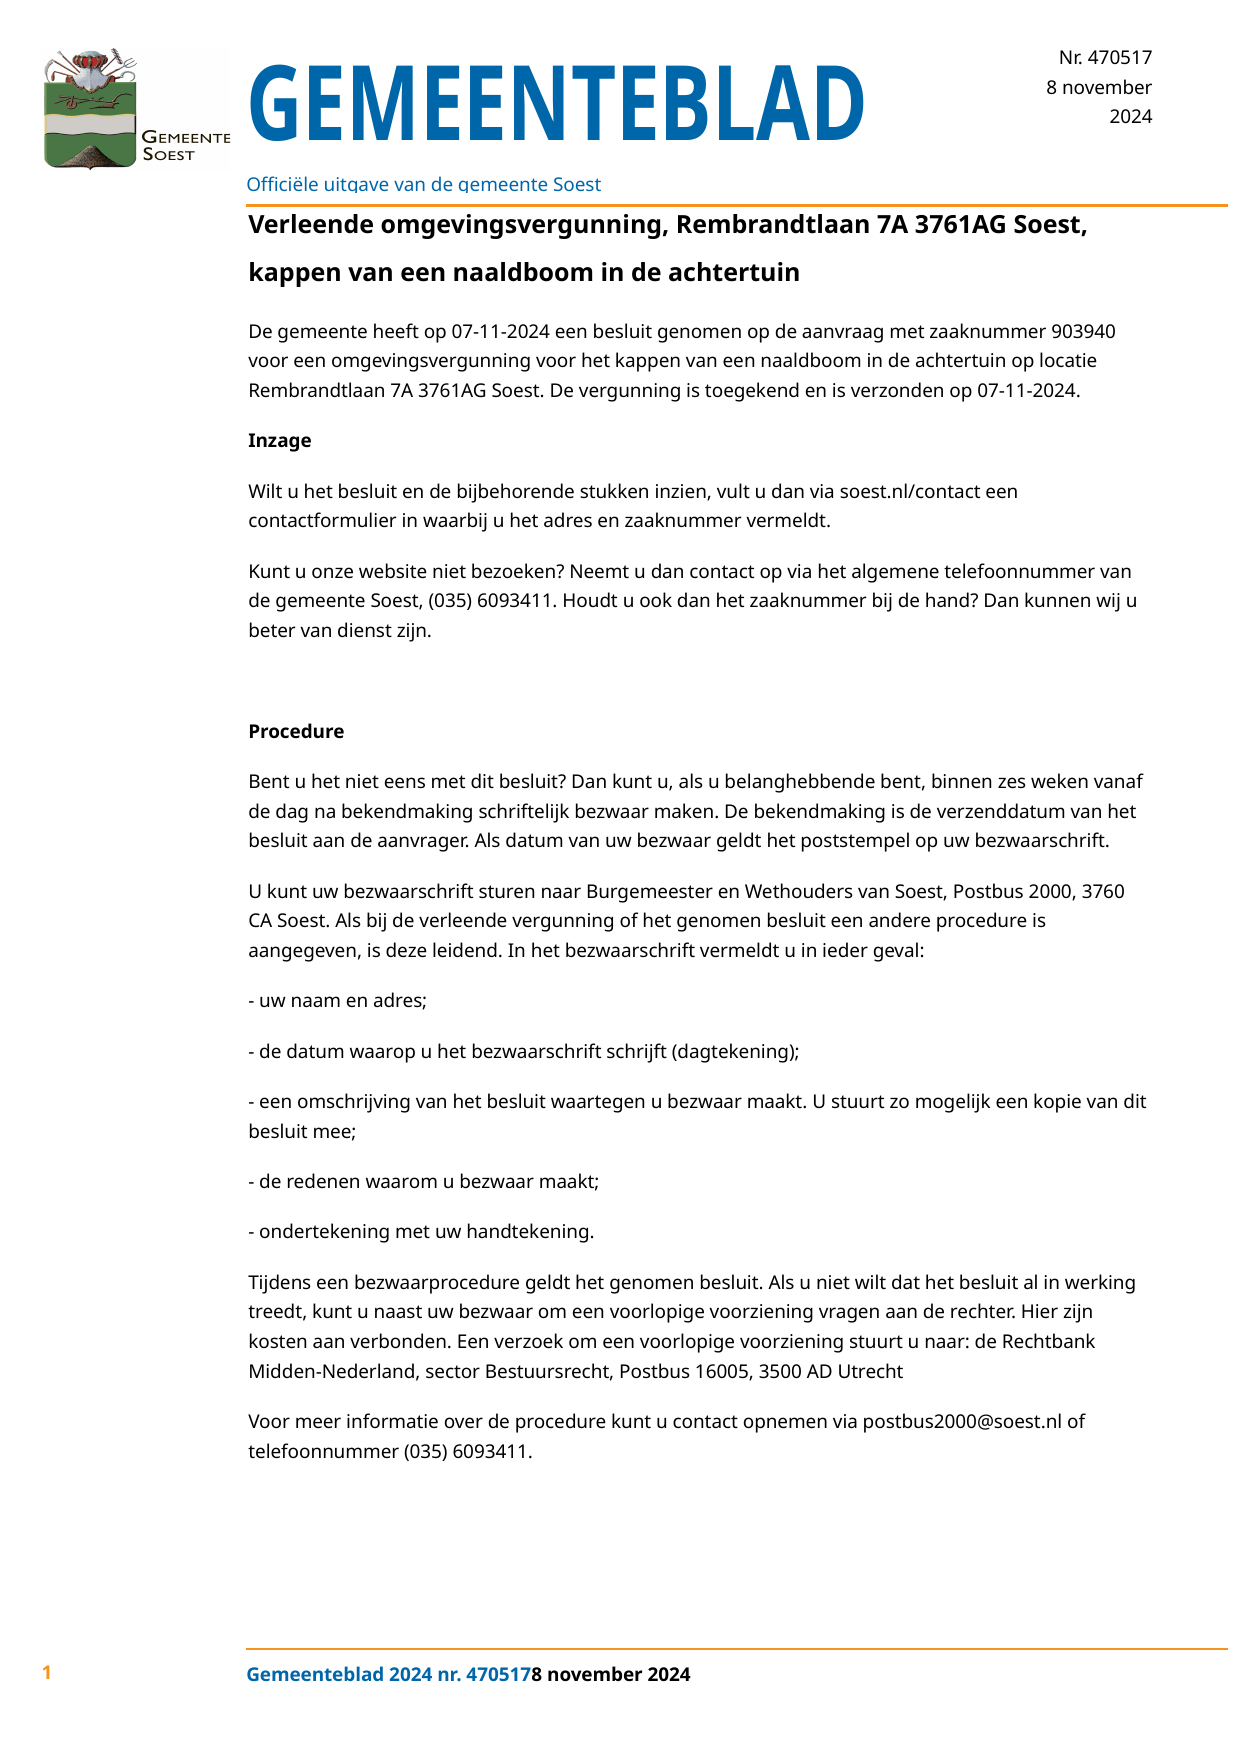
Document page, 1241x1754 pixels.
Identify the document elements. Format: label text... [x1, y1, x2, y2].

text Kunt u onze website niet bezoeken? Neemt u dan contact op via het algemene telefoonnummer van de gemeente Soest, (035) 6093411. Houdt u ook dan het zaaknummer bij de hand? Dan kunnen wij u beter van dienst zijn. [248, 558, 1152, 643]
text - uw naam en adres; [248, 987, 1152, 1013]
text - de datum waarop u het bezwaarschrift schrijft (dagtekening); [248, 1038, 1152, 1064]
text Verleende omgevingsvergunning, Rembrandtlaan 7A 3761AG Soest, kappen van een naaldboom in de achtertuin [248, 207, 1152, 288]
text - een omschrijving van het besluit waartegen u bezwaar maakt. U stuurt zo mogelijk een kopie van dit besluit mee; [248, 1088, 1152, 1144]
text - ondertekening met uw handtekening. [248, 1219, 1152, 1244]
text Voor meer informatie over de procedure kunt u contact opnemen via postbus2000@soest.nl of telefoonnummer (035) 6093411. [248, 1408, 1152, 1464]
text Tijdens een bezwaarprocedure geldt het genomen besluit. Als u niet wilt dat het besluit al in werking treedt, kunt u naast uw bezwaar om een voorlopige voorziening vragen aan de rechter. Hier zijn kosten aan verbonden. Een verzoek om een voorlopige voorziening stuurt u naar: de Rechtbank Midden-Nederland, sector Bestuursrecht, Postbus 16005, 3500 AD Utrecht [248, 1269, 1152, 1384]
text - de redenen waarom u bezwaar maakt; [248, 1168, 1152, 1194]
text De gemeente heeft op 07-11-2024 een besluit genomen op de aanvraag met zaaknummer 903940 voor een omgevingsvergunning voor het kappen van een naaldboom in de achtertuin op locatie Rembrandtlaan 7A 3761AG Soest. De vergunning is toegekend en is verzonden op 07-11-2024. [248, 318, 1152, 403]
text Wilt u het besluit en de bijbehorende stukken inzien, vult u dan via soest.nl/contact een contactformulier in waarbij u het adres en zaaknummer vermeldt. [248, 478, 1152, 533]
text Bent u het niet eens met dit besluit? Dan kunt u, als u belanghebbende bent, binnen zes weken vanaf de dag na bekendmaking schriftelijk bezwaar maken. De bekendmaking is de verzenddatum van het besluit aan de aanvrager. Als datum van uw bezwaar geldt het poststempel op uw bezwaarschrift. [248, 768, 1152, 853]
text Procedure [248, 718, 1152, 744]
text Inzage [248, 427, 1152, 453]
picture [41, 47, 231, 172]
text U kunt uw bezwaarschrift sturen naar Burgemeester en Wethouders van Soest, Postbus 2000, 3760 CA Soest. Als bij de verleende vergunning of het genomen besluit een andere procedure is aangegeven, is deze leidend. In het bezwaarschrift vermeldt u in ieder geval: [248, 878, 1152, 963]
